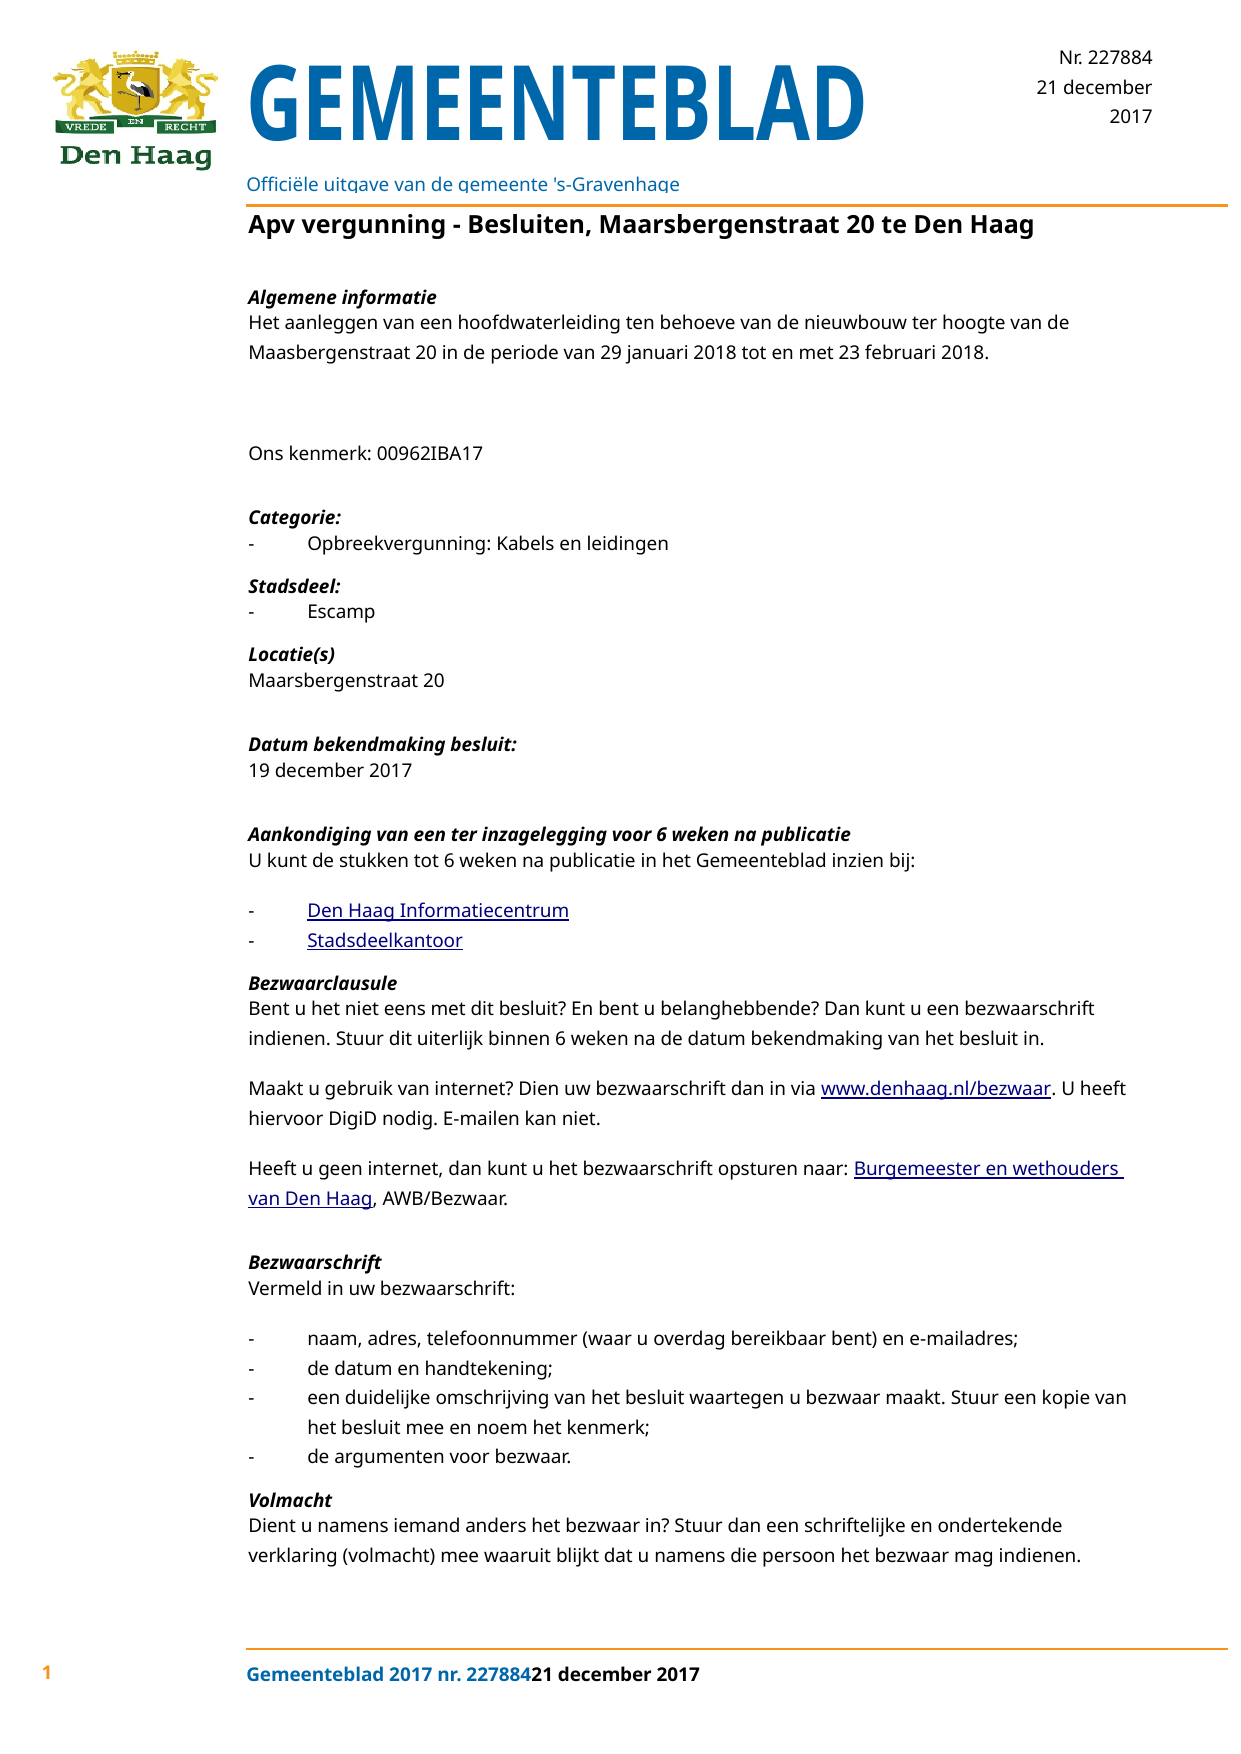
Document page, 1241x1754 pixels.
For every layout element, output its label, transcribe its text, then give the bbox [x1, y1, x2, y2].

list Escamp [248, 598, 1152, 624]
list de argumenten voor bezwaar. [248, 1444, 1152, 1469]
list naam, adres, telefoonnummer (waar u overdag bereikbaar bent) en e-mailadres; [248, 1325, 1152, 1351]
picture [41, 47, 231, 172]
list een duidelijke omschrijving van het besluit waartegen u bezwaar maakt. Stuur een kopie van het besluit mee en noem het kenmerk; [248, 1384, 1152, 1440]
text Het aanleggen van een hoofdwaterleiding ten behoeve van de nieuwbouw ter hoogte van de Maasbergenstraat 20 in de periode van 29 januari 2018 tot en met 23 februari 2018. [248, 309, 1152, 365]
text Vermeld in uw bezwaarschrift: [248, 1275, 1152, 1301]
text U kunt de stukken tot 6 weken na publicatie in het Gemeenteblad inzien bij: [248, 847, 1152, 872]
text Maarsbergenstraat 20 [248, 667, 1152, 693]
text Dient u namens iemand anders het bezwaar in? Stuur dan een schriftelijke en ondertekende verklaring (volmacht) mee waaruit blijkt dat u namens die persoon het bezwaar mag indienen. [248, 1512, 1152, 1568]
list Stadsdeelkantoor [248, 927, 1152, 952]
text Datum bekendmaking besluit: [248, 731, 1152, 757]
list de datum en handtekening; [248, 1355, 1152, 1381]
text Maakt u gebruik van internet? Dien uw bezwaarschrift dan in via www.denhaag.nl/bezwaar. U heeft hiervoor DigiD nodig. E-mailen kan niet. [248, 1076, 1152, 1131]
text Heeft u geen internet, dan kunt u het bezwaarschrift opsturen naar: Burgemeester en wethouders van Den Haag, AWB/Bezwaar. [248, 1156, 1152, 1211]
text Bent u het niet eens met dit besluit? En bent u belanghebbende? Dan kunt u een bezwaarschrift indienen. Stuur dit uiterlijk binnen 6 weken na de datum bekendmaking van het besluit in. [248, 996, 1152, 1051]
text Categorie: [248, 504, 1152, 530]
list Den Haag Informatiecentrum [248, 897, 1152, 923]
text Volmacht [248, 1487, 1152, 1512]
text Locatie(s) [248, 642, 1152, 667]
list Opbreekvergunning: Kabels en leidingen [248, 530, 1152, 555]
text Apv vergunning - Besluiten, Maarsbergenstraat 20 te Den Haag [248, 207, 1152, 241]
text Bezwaarschrift [248, 1249, 1152, 1275]
text 19 december 2017 [248, 757, 1152, 783]
text Bezwaarclausule [248, 970, 1152, 996]
text Stadsdeel: [248, 573, 1152, 598]
text Aankondiging van een ter inzagelegging voor 6 weken na publicatie [248, 821, 1152, 847]
text Algemene informatie [248, 284, 1152, 309]
text Ons kenmerk: 00962IBA17 [248, 440, 1152, 466]
